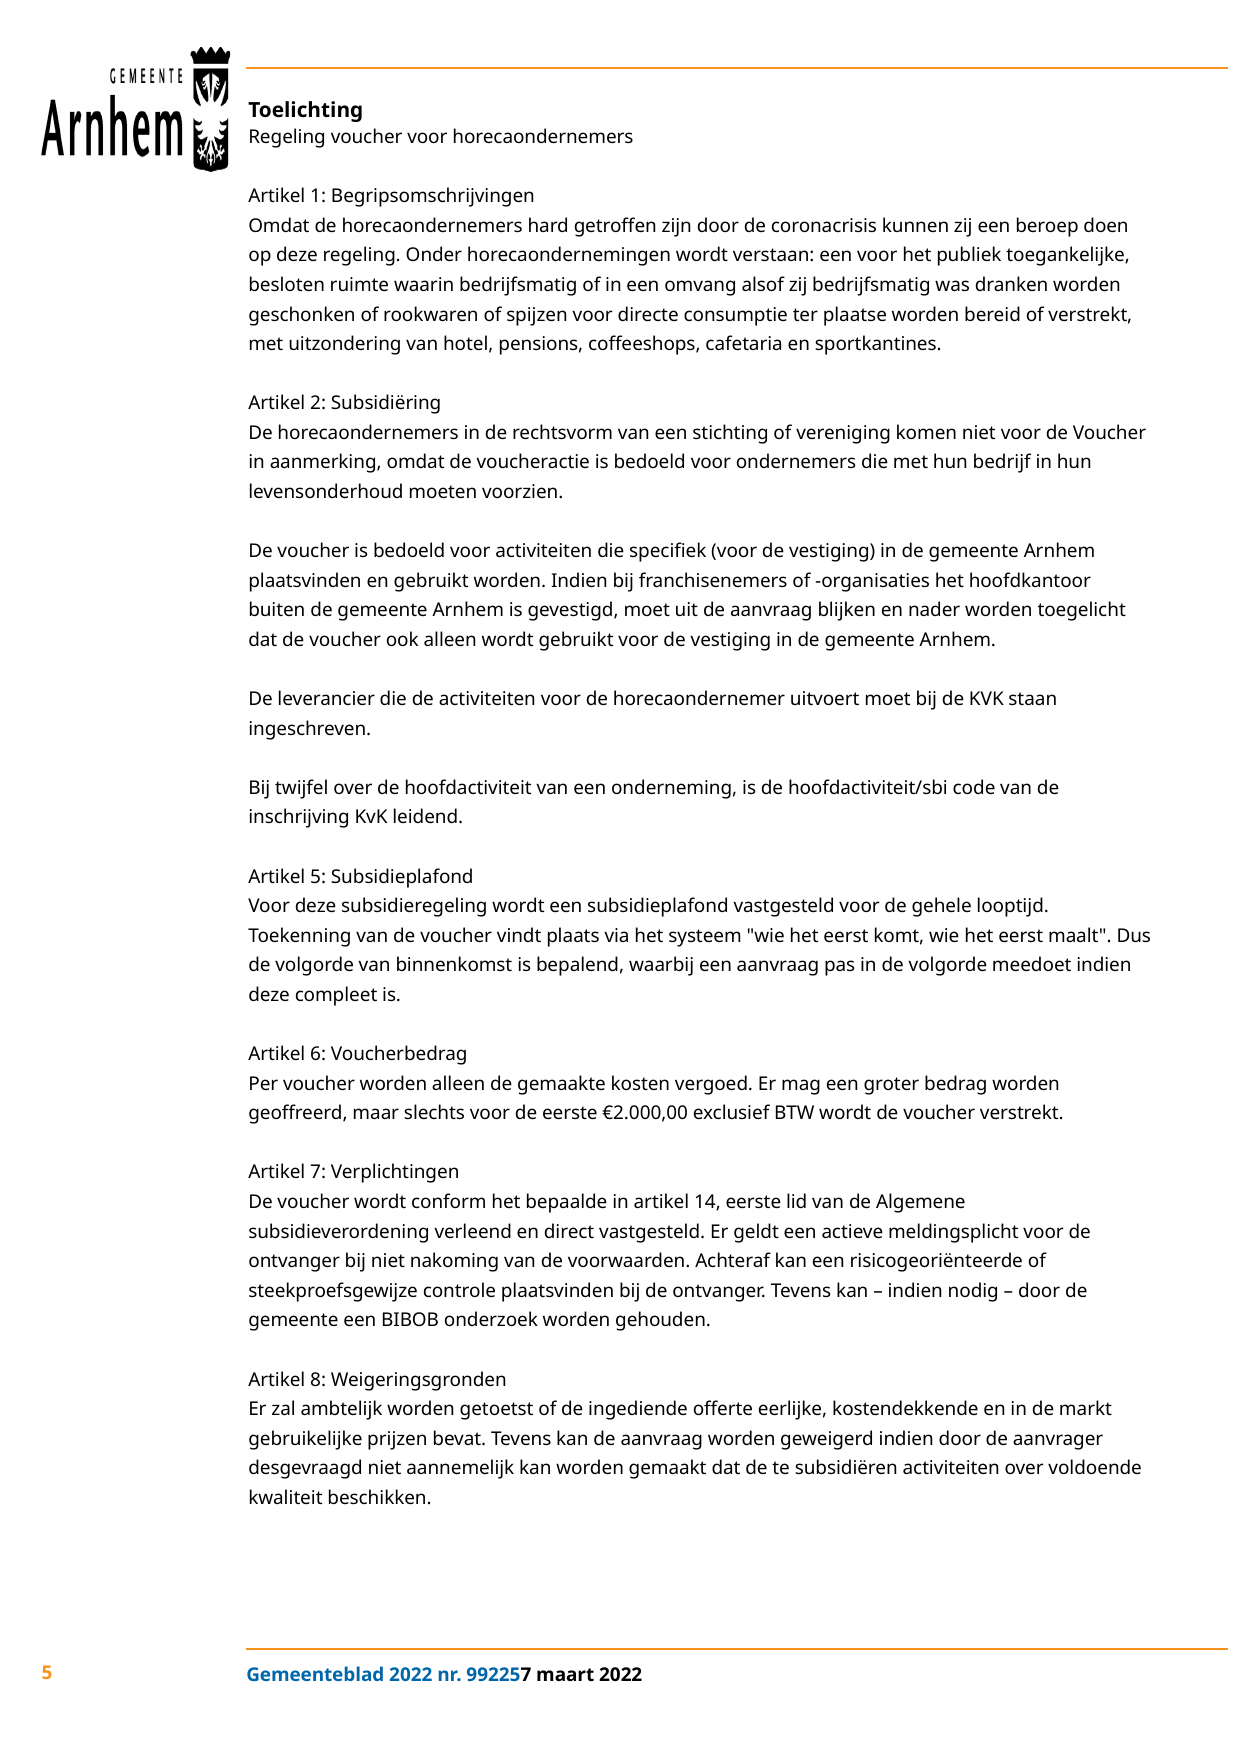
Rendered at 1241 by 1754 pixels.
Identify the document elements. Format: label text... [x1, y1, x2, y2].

text Artikel 1: Begripsomschrijvingen [248, 182, 1152, 208]
text De voucher is bedoeld voor activiteiten die specifiek (voor de vestiging) in de gemeente Arnhem plaatsvinden en gebruikt worden. Indien bij franchisenemers of -organisaties het hoofdkantoor buiten de gemeente Arnhem is gevestigd, moet uit de aanvraag blijken en nader worden toegelicht dat de voucher ook alleen wordt gebruikt voor de vestiging in de gemeente Arnhem. [248, 537, 1152, 652]
text De leverancier die de activiteiten voor de horecaondernemer uitvoert moet bij de KVK staan ingeschreven. [248, 685, 1152, 741]
picture [41, 47, 231, 172]
text Er zal ambtelijk worden getoetst of de ingediende offerte eerlijke, kostendekkende en in de markt gebruikelijke prijzen bevat. Tevens kan de aanvraag worden geweigerd indien door de aanvrager desgevraagd niet aannemelijk kan worden gemaakt dat de te subsidiëren activiteiten over voldoende kwaliteit beschikken. [248, 1395, 1152, 1510]
text Bij twijfel over de hoofdactiviteit van een onderneming, is de hoofdactiviteit/sbi code van de inschrijving KvK leidend. [248, 774, 1152, 829]
text Voor deze subsidieregeling wordt een subsidieplafond vastgesteld voor de gehele looptijd. Toekenning van de voucher vindt plaats via het systeem "wie het eerst komt, wie het eerst maalt". Dus de volgorde van binnenkomst is bepalend, waarbij een aanvraag pas in de volgorde meedoet indien deze compleet is. [248, 892, 1152, 1007]
text Artikel 2: Subsidiëring [248, 389, 1152, 415]
text Toelichting [248, 95, 1152, 123]
text Artikel 6: Voucherbedrag [248, 1040, 1152, 1066]
text De voucher wordt conform het bepaalde in artikel 14, eerste lid van de Algemene subsidieverordening verleend en direct vastgesteld. Er geldt een actieve meldingsplicht voor de ontvanger bij niet nakoming van de voorwaarden. Achteraf kan een risicogeoriënteerde of steekproefsgewijze controle plaatsvinden bij de ontvanger. Tevens kan – indien nodig – door de gemeente een BIBOB onderzoek worden gehouden. [248, 1188, 1152, 1332]
text De horecaondernemers in de rechtsvorm van een stichting of vereniging komen niet voor de Voucher in aanmerking, omdat de voucheractie is bedoeld voor ondernemers die met hun bedrijf in hun levensonderhoud moeten voorzien. [248, 419, 1152, 504]
text Regeling voucher voor horecaondernemers [248, 123, 1152, 149]
text Per voucher worden alleen de gemaakte kosten vergoed. Er mag een groter bedrag worden geoffreerd, maar slechts voor de eerste €2.000,00 exclusief BTW wordt de voucher verstrekt. [248, 1070, 1152, 1125]
text Artikel 8: Weigeringsgronden [248, 1366, 1152, 1392]
text Omdat de horecaondernemers hard getroffen zijn door de coronacrisis kunnen zij een beroep doen op deze regeling. Onder horecaondernemingen wordt verstaan: een voor het publiek toegankelijke, besloten ruimte waarin bedrijfsmatig of in een omvang alsof zij bedrijfsmatig was dranken worden geschonken of rookwaren of spijzen voor directe consumptie ter plaatse worden bereid of verstrekt, met uitzondering van hotel, pensions, coffeeshops, cafetaria en sportkantines. [248, 212, 1152, 356]
text Artikel 7: Verplichtingen [248, 1159, 1152, 1184]
text Artikel 5: Subsidieplafond [248, 863, 1152, 889]
